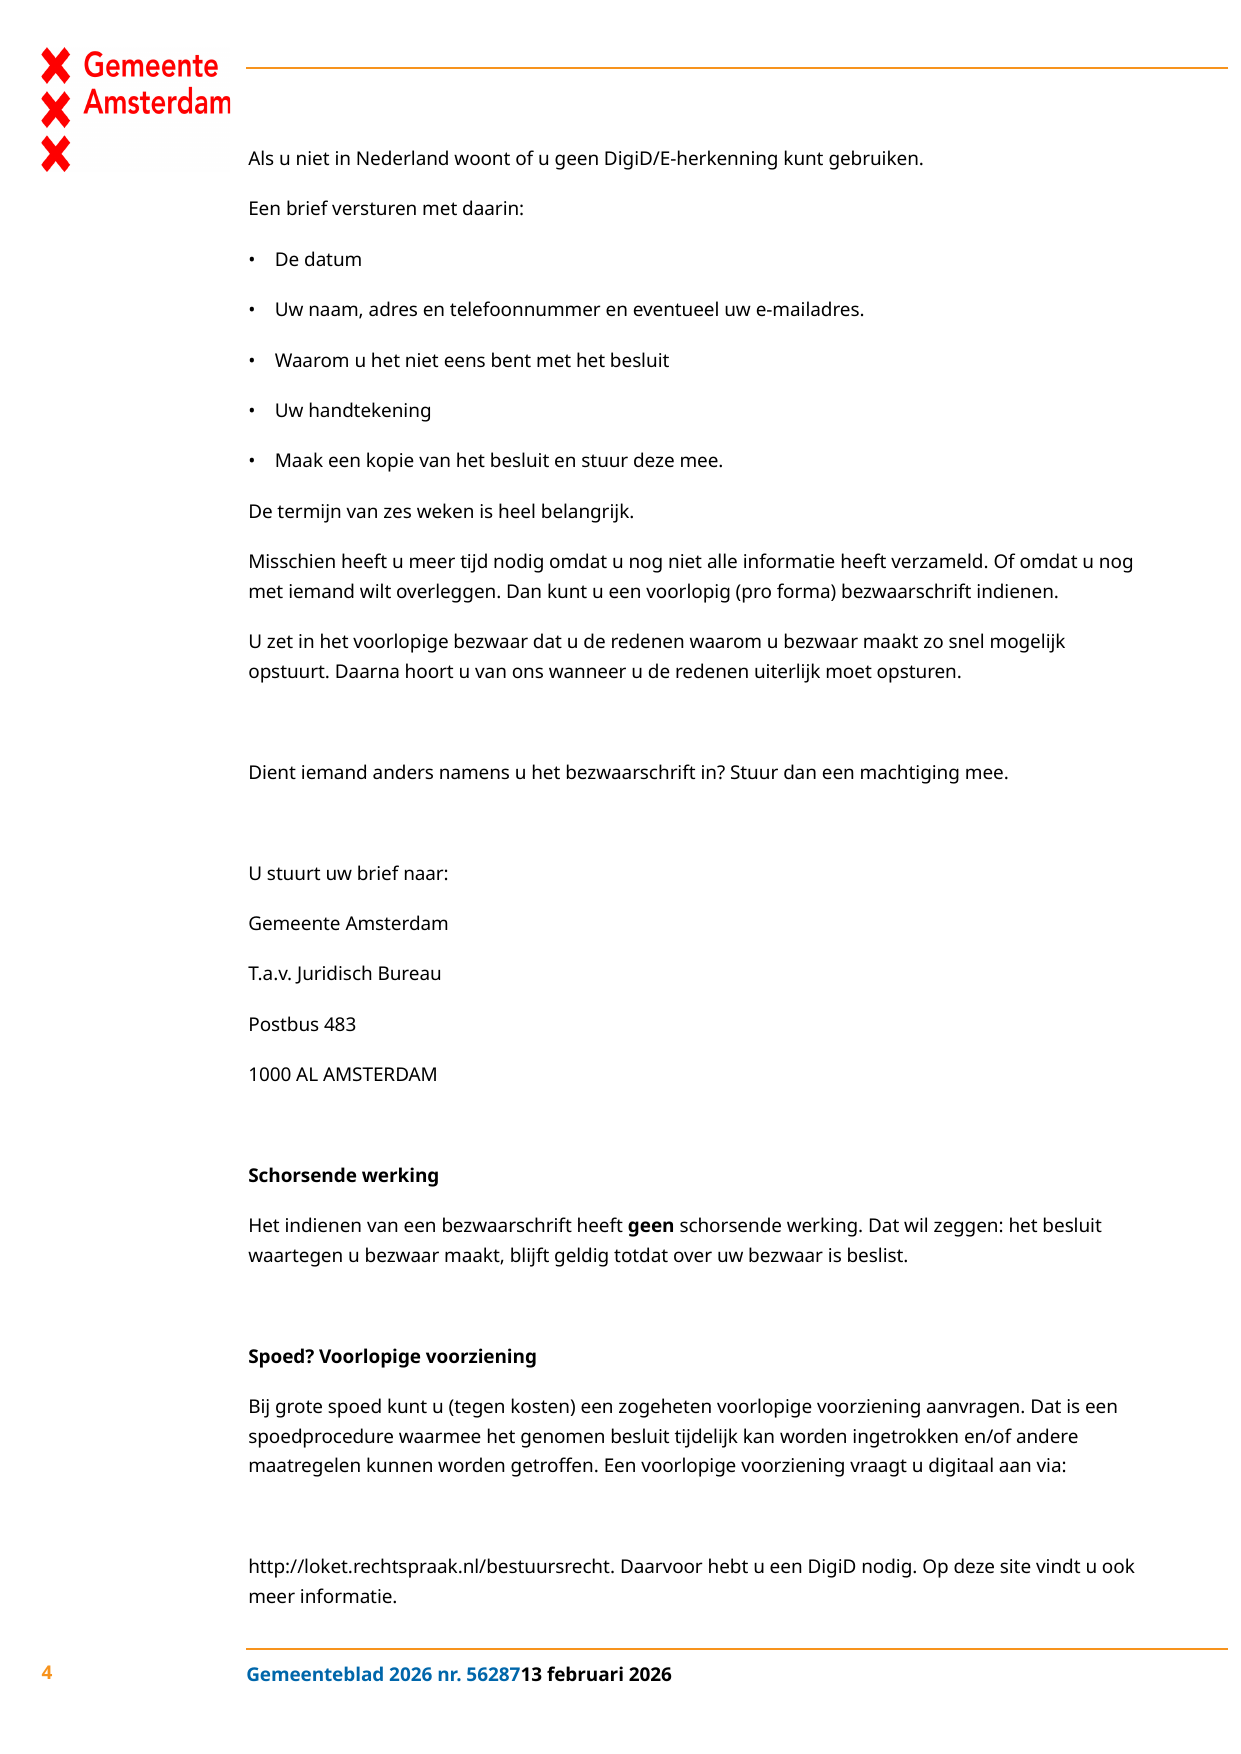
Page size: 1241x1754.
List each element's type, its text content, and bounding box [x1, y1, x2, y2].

text • Waarom u het niet eens bent met het besluit [248, 347, 1152, 373]
text • Uw naam, adres en telefoonnummer en eventueel uw e-mailadres. [248, 296, 1152, 322]
text Dient iemand anders namens u het bezwaarschrift in? Stuur dan een machtiging mee. [248, 759, 1152, 785]
text • Uw handtekening [248, 397, 1152, 423]
text Bij grote spoed kunt u (tegen kosten) een zogeheten voorlopige voorziening aanvragen. Dat is een spoedprocedure waarmee het genomen besluit tijdelijk kan worden ingetrokken en/of andere maatregelen kunnen worden getroffen. Een voorlopige voorziening vraagt u digitaal aan via: [248, 1393, 1152, 1478]
text 1000 AL AMSTERDAM [248, 1061, 1152, 1087]
picture [41, 47, 231, 172]
text Schorsende werking [248, 1162, 1152, 1188]
text Gemeente Amsterdam [248, 910, 1152, 936]
text U stuurt uw brief naar: [248, 860, 1152, 886]
text Het indienen van een bezwaarschrift heeft geen schorsende werking. Dat wil zeggen: het besluit waartegen u bezwaar maakt, blijft geldig totdat over uw bezwaar is beslist. [248, 1213, 1152, 1268]
text Postbus 483 [248, 1011, 1152, 1037]
text Als u niet in Nederland woont of u geen DigiD/E-herkenning kunt gebruiken. [248, 145, 1152, 171]
text De termijn van zes weken is heel belangrijk. [248, 498, 1152, 524]
text • Maak een kopie van het besluit en stuur deze mee. [248, 448, 1152, 473]
text U zet in het voorlopige bezwaar dat u de redenen waarom u bezwaar maakt zo snel mogelijk opstuurt. Daarna hoort u van ons wanneer u de redenen uiterlijk moet opsturen. [248, 628, 1152, 684]
text T.a.v. Juridisch Bureau [248, 961, 1152, 986]
text http://loket.rechtspraak.nl/bestuursrecht. Daarvoor hebt u een DigiD nodig. Op deze site vindt u ook meer informatie. [248, 1553, 1152, 1609]
text Een brief versturen met daarin: [248, 196, 1152, 221]
text Misschien heeft u meer tijd nodig omdat u nog niet alle informatie heeft verzameld. Of omdat u nog met iemand wilt overleggen. Dan kunt u een voorlopig (pro forma) bezwaarschrift indienen. [248, 548, 1152, 604]
text Spoed? Voorlopige voorziening [248, 1343, 1152, 1369]
text • De datum [248, 246, 1152, 272]
